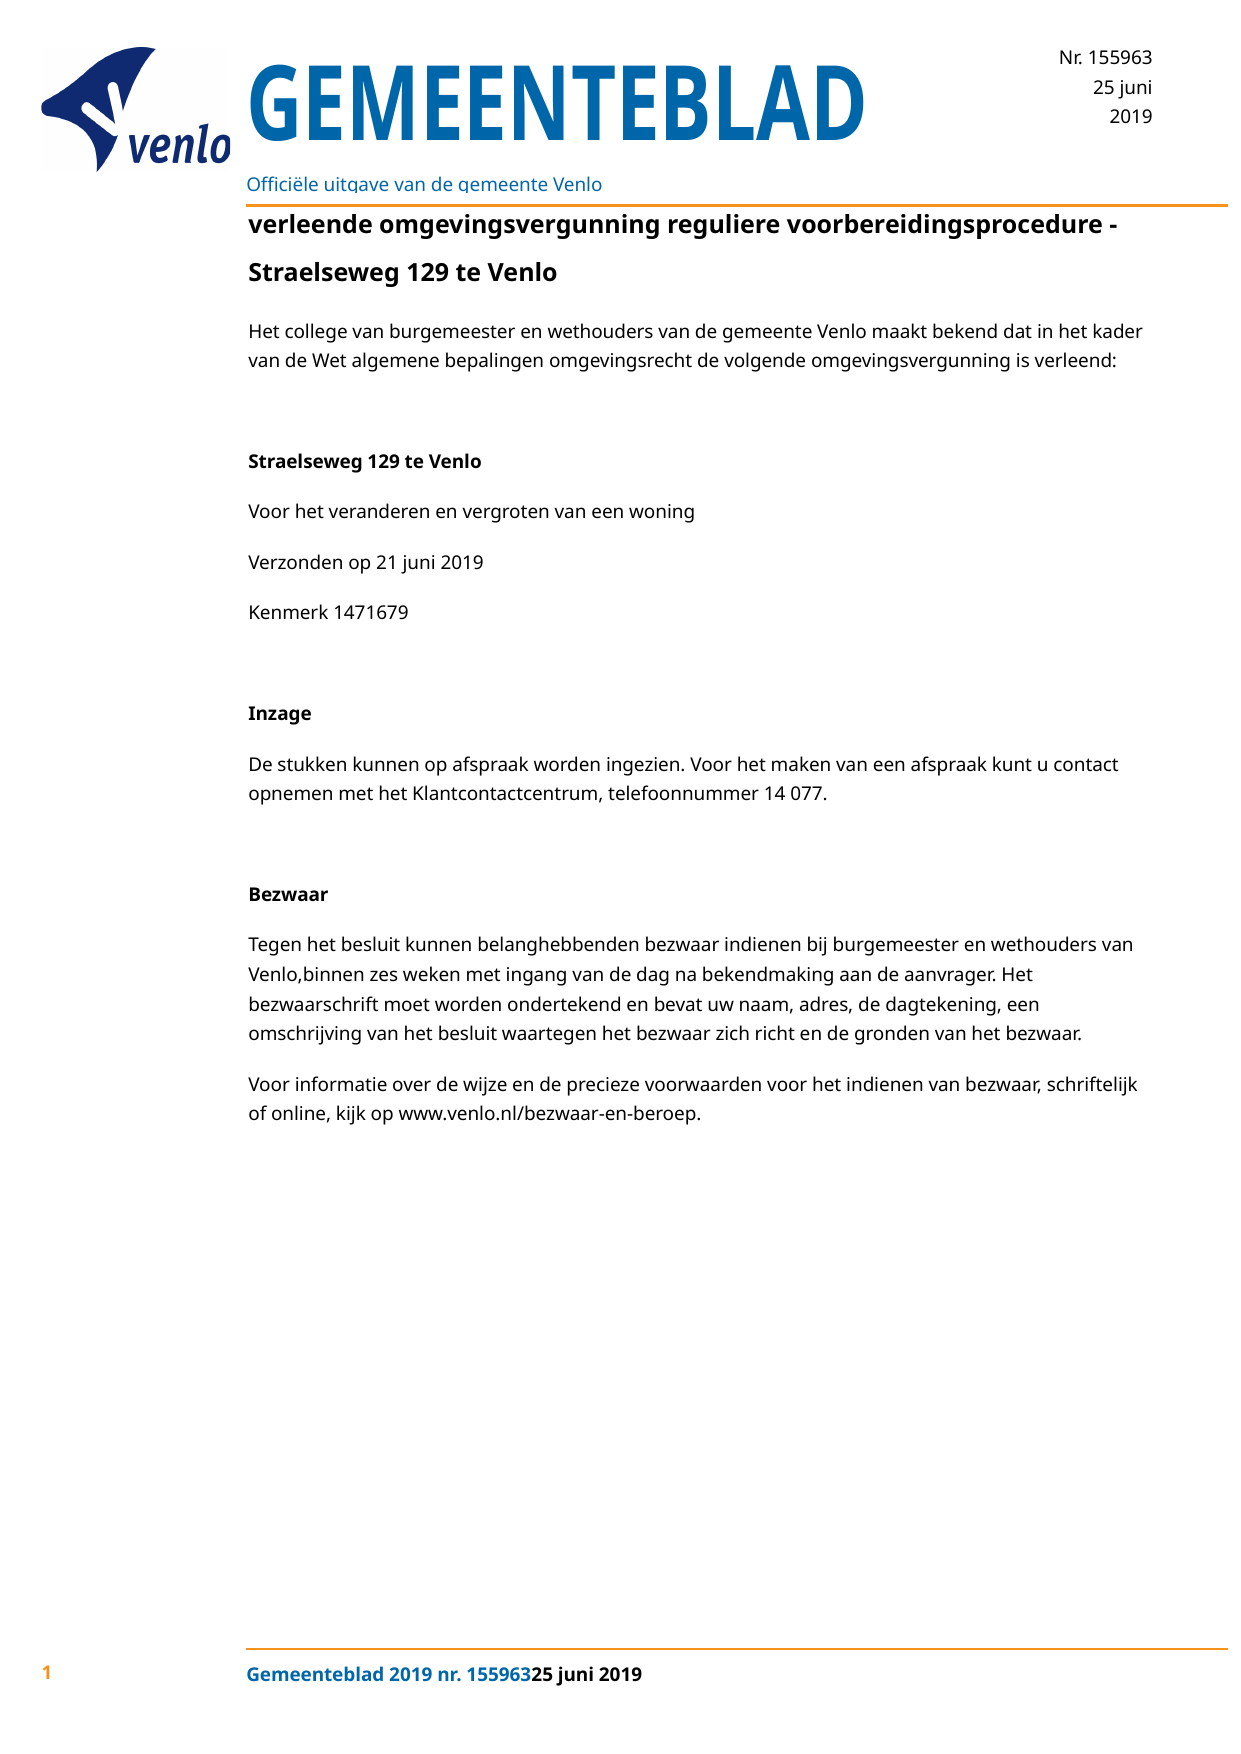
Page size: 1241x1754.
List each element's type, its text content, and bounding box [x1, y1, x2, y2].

text Voor het veranderen en vergroten van een woning [248, 499, 1152, 524]
text Inzage [248, 700, 1152, 726]
text Straelseweg 129 te Venlo [248, 448, 1152, 474]
picture [41, 47, 231, 172]
text Verzonden op 21 juni 2019 [248, 549, 1152, 575]
text Kenmerk 1471679 [248, 599, 1152, 625]
text Tegen het besluit kunnen belanghebbenden bezwaar indienen bij burgemeester en wethouders van Venlo,binnen zes weken met ingang van de dag na bekendmaking aan de aanvrager. Het bezwaarschrift moet worden ondertekend en bevat uw naam, adres, de dagtekening, een omschrijving van het besluit waartegen het bezwaar zich richt en de gronden van het bezwaar. [248, 932, 1152, 1046]
text Voor informatie over de wijze en de precieze voorwaarden voor het indienen van bezwaar, schriftelijk of online, kijk op www.venlo.nl/bezwaar-en-beroep. [248, 1071, 1152, 1126]
text De stukken kunnen op afspraak worden ingezien. Voor het maken van een afspraak kunt u contact opnemen met het Klantcontactcentrum, telefoonnummer 14 077. [248, 751, 1152, 806]
text Bezwaar [248, 881, 1152, 907]
text Het college van burgemeester en wethouders van de gemeente Venlo maakt bekend dat in het kader van de Wet algemene bepalingen omgevingsrecht de volgende omgevingsvergunning is verleend: [248, 318, 1152, 373]
text verleende omgevingsvergunning reguliere voorbereidingsprocedure - Straelseweg 129 te Venlo [248, 207, 1152, 288]
